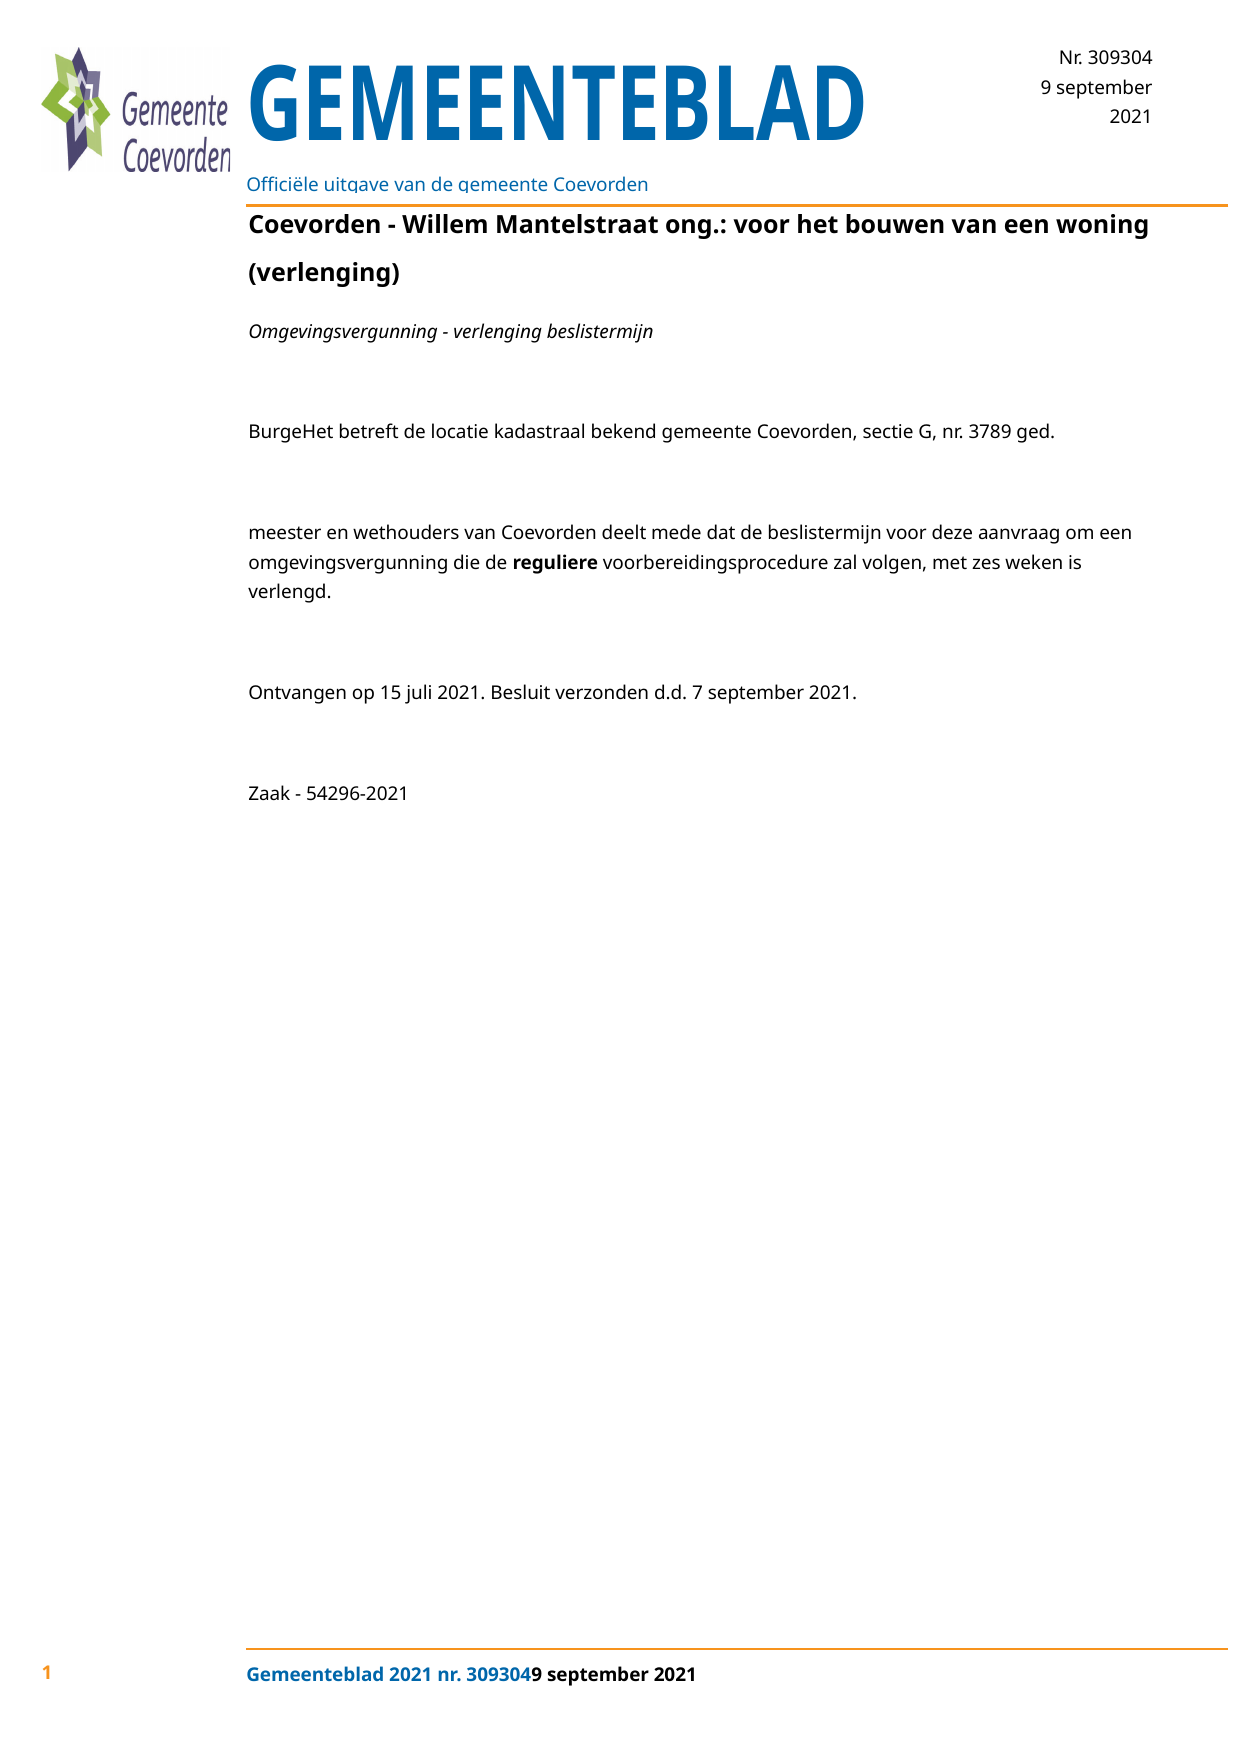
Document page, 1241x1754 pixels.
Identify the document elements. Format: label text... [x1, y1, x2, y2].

text Zaak - 54296-2021 [248, 780, 1152, 806]
text Ontvangen op 15 juli 2021. Besluit verzonden d.d. 7 september 2021. [248, 679, 1152, 705]
text meester en wethouders van Coevorden deelt mede dat de beslistermijn voor deze aanvraag om een omgevingsvergunning die de reguliere voorbereidingsprocedure zal volgen, met zes weken is verlengd. [248, 519, 1152, 604]
text Coevorden - Willem Mantelstraat ong.: voor het bouwen van een woning (verlenging) [248, 207, 1152, 288]
text Omgevingsvergunning - verlenging beslistermijn [248, 318, 1152, 344]
picture [41, 47, 231, 172]
text BurgeHet betreft de locatie kadastraal bekend gemeente Coevorden, sectie G, nr. 3789 ged. [248, 419, 1152, 444]
